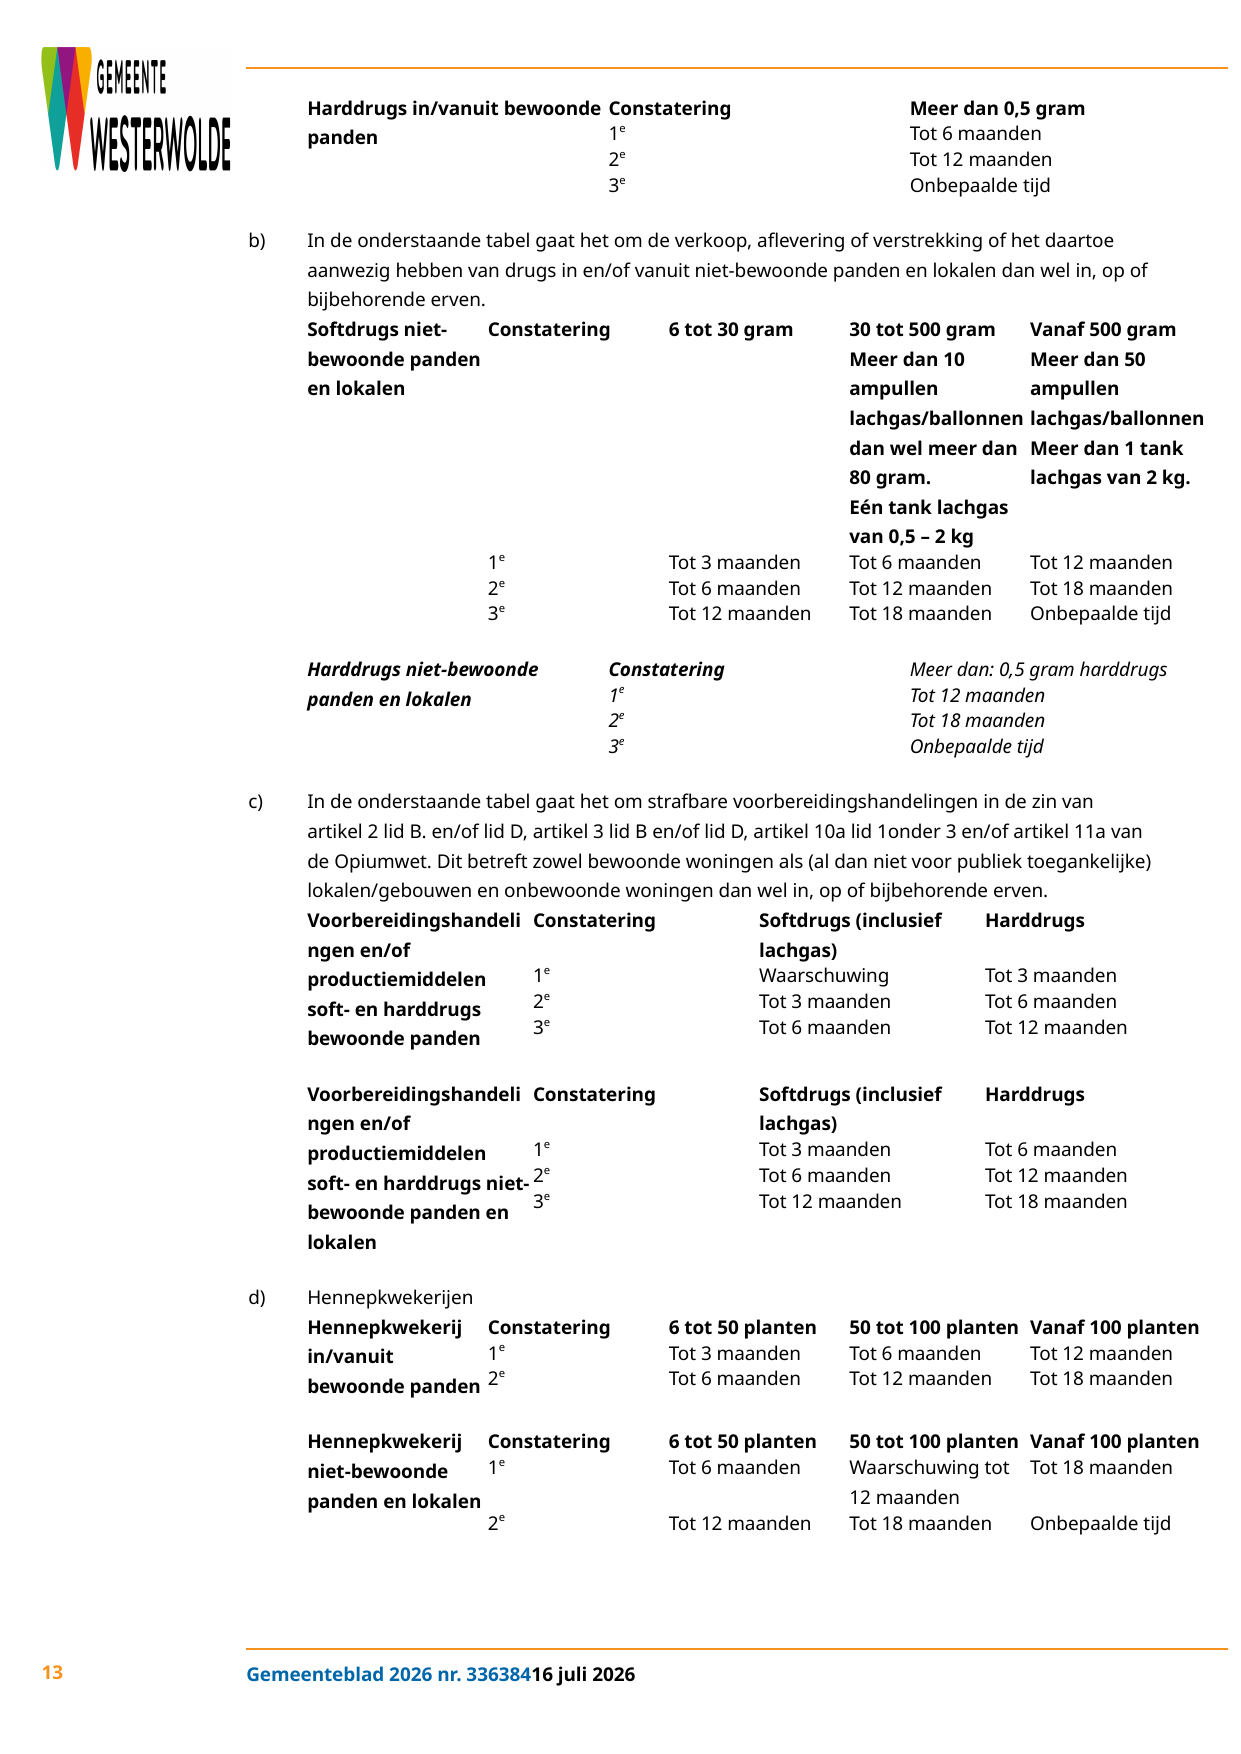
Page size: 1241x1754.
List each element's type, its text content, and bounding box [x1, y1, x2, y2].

table_cell Tot 12 maanden [849, 1366, 1030, 1399]
picture [41, 47, 231, 172]
list Hennepkwekerijen [248, 1284, 1152, 1310]
table_cell Tot 18 maanden [1030, 1455, 1211, 1510]
table_cell 2e [533, 988, 759, 1014]
table_header Softdrugs (inclusief lachgas) [759, 907, 985, 962]
table_header Vanaf 100 planten [1030, 1429, 1211, 1454]
table_cell Waarschuwing tot 12 maanden [849, 1455, 1030, 1510]
table_cell Tot 12 maanden [1030, 549, 1211, 575]
table_cell Tot 6 maanden [669, 575, 849, 601]
table_cell 1e [533, 1136, 759, 1162]
table_header Harddrugs niet-bewoonde panden en lokalen [307, 656, 608, 759]
table_header Hennepkwekerij niet-bewoonde panden en lokalen [307, 1429, 488, 1536]
table_cell 2e [488, 1366, 668, 1399]
table_header Meer dan 0,5 gram [910, 95, 1211, 121]
table_cell Tot 6 maanden [759, 1014, 985, 1051]
table_cell 2e [608, 146, 909, 172]
table_cell Tot 3 maanden [759, 988, 985, 1014]
table_cell Tot 6 maanden [849, 1340, 1030, 1366]
table_header 6 tot 50 planten [669, 1314, 849, 1340]
table_cell Tot 12 maanden [910, 146, 1211, 172]
table_cell 1e [533, 963, 759, 988]
table_cell Tot 6 maanden [759, 1162, 985, 1188]
table_cell 3e [608, 733, 909, 759]
table_cell Tot 18 maanden [849, 601, 1030, 626]
table_cell Tot 3 maanden [759, 1136, 985, 1162]
table_header Softdrugs (inclusief lachgas) [759, 1081, 985, 1136]
table_header 30 tot 500 gram Meer dan 10 ampullen lachgas/ballonnen dan wel meer dan 80 gram. Eén tank lachgas van 0,5 – 2 kg [849, 316, 1030, 549]
table_cell 3e [533, 1188, 759, 1255]
table_cell 3e [608, 172, 909, 198]
table_header 50 tot 100 planten [849, 1429, 1030, 1454]
table_cell Tot 3 maanden [669, 549, 849, 575]
table_cell Tot 6 maanden [910, 121, 1211, 146]
table_cell Tot 6 maanden [849, 549, 1030, 575]
table_cell 2e [608, 708, 909, 733]
table_cell Tot 3 maanden [985, 963, 1211, 988]
table_cell 1e [608, 121, 909, 146]
table_header Vanaf 100 planten [1030, 1314, 1211, 1340]
table_cell Tot 6 maanden [985, 1136, 1211, 1162]
table_cell 1e [488, 1340, 668, 1366]
table_cell Tot 6 maanden [985, 988, 1211, 1014]
list In de onderstaande tabel gaat het om de verkoop, aflevering of verstrekking of het daartoe aanwezig hebben van drugs in en/of vanuit niet-bewoonde panden en lokalen dan wel in, op of bijbehorende erven. [248, 227, 1152, 312]
table_cell Tot 18 maanden [1030, 1366, 1211, 1399]
table_cell 3e [533, 1014, 759, 1051]
table_header Constatering [488, 1314, 668, 1340]
table_cell 3e [488, 601, 668, 626]
table_header 50 tot 100 planten [849, 1314, 1030, 1340]
table_header 6 tot 30 gram [669, 316, 849, 549]
table_cell Waarschuwing [759, 963, 985, 988]
table_header Softdrugs niet-bewoonde panden en lokalen [307, 316, 488, 626]
table_header Voorbereidingshandelingen en/of productiemiddelen soft- en harddrugs bewoonde panden [307, 907, 533, 1051]
table_cell 2e [533, 1162, 759, 1188]
table_cell Tot 6 maanden [669, 1366, 849, 1399]
table_header Harddrugs in/vanuit bewoonde panden [307, 95, 608, 198]
table_header Voorbereidingshandelingen en/of productiemiddelen soft- en harddrugs niet-bewoonde panden en lokalen [307, 1081, 533, 1255]
table_cell Tot 6 maanden [669, 1455, 849, 1510]
table_cell Tot 18 maanden [985, 1188, 1211, 1255]
table_cell Tot 18 maanden [1030, 575, 1211, 601]
table_cell Onbepaalde tijd [910, 172, 1211, 198]
table_header Hennepkwekerij in/vanuit bewoonde panden [307, 1314, 488, 1399]
table_header 6 tot 50 planten [669, 1429, 849, 1454]
table_cell Tot 12 maanden [985, 1014, 1211, 1051]
table_cell Tot 18 maanden [910, 708, 1211, 733]
table_cell Tot 12 maanden [669, 601, 849, 626]
table_cell Tot 18 maanden [849, 1510, 1030, 1536]
table_cell Tot 12 maanden [669, 1510, 849, 1536]
table_header Vanaf 500 gram Meer dan 50 ampullen lachgas/ballonnen Meer dan 1 tank lachgas van 2 kg. [1030, 316, 1211, 549]
table_cell 2e [488, 575, 668, 601]
table_header Constatering [608, 656, 909, 682]
table_cell Onbepaalde tijd [910, 733, 1211, 759]
table_header Harddrugs [985, 1081, 1211, 1136]
table_header Constatering [488, 316, 668, 549]
table_cell Tot 12 maanden [985, 1162, 1211, 1188]
table_header Harddrugs [985, 907, 1211, 962]
table_cell 1e [608, 682, 909, 708]
table_cell 1e [488, 1455, 668, 1510]
table_cell Tot 12 maanden [849, 575, 1030, 601]
table_cell Tot 12 maanden [910, 682, 1211, 708]
table_header Constatering [488, 1429, 668, 1454]
table_header Constatering [608, 95, 909, 121]
list In de onderstaande tabel gaat het om strafbare voorbereidingshandelingen in de zin van artikel 2 lid B. en/of lid D, artikel 3 lid B en/of lid D, artikel 10a lid 1onder 3 en/of artikel 11a van de Opiumwet. Dit betreft zowel bewoonde woningen als (al dan niet voor publiek toegankelijke) lokalen/gebouwen en onbewoonde woningen dan wel in, op of bijbehorende erven. [248, 789, 1152, 903]
table_cell 1e [488, 549, 668, 575]
table_cell Tot 12 maanden [1030, 1340, 1211, 1366]
table_header Meer dan: 0,5 gram harddrugs [910, 656, 1211, 682]
table_header Constatering [533, 1081, 759, 1136]
table_cell Onbepaalde tijd [1030, 601, 1211, 626]
table_cell Onbepaalde tijd [1030, 1510, 1211, 1536]
table_header Constatering [533, 907, 759, 962]
table_cell Tot 3 maanden [669, 1340, 849, 1366]
table_cell 2e [488, 1510, 668, 1536]
table_cell Tot 12 maanden [759, 1188, 985, 1255]
